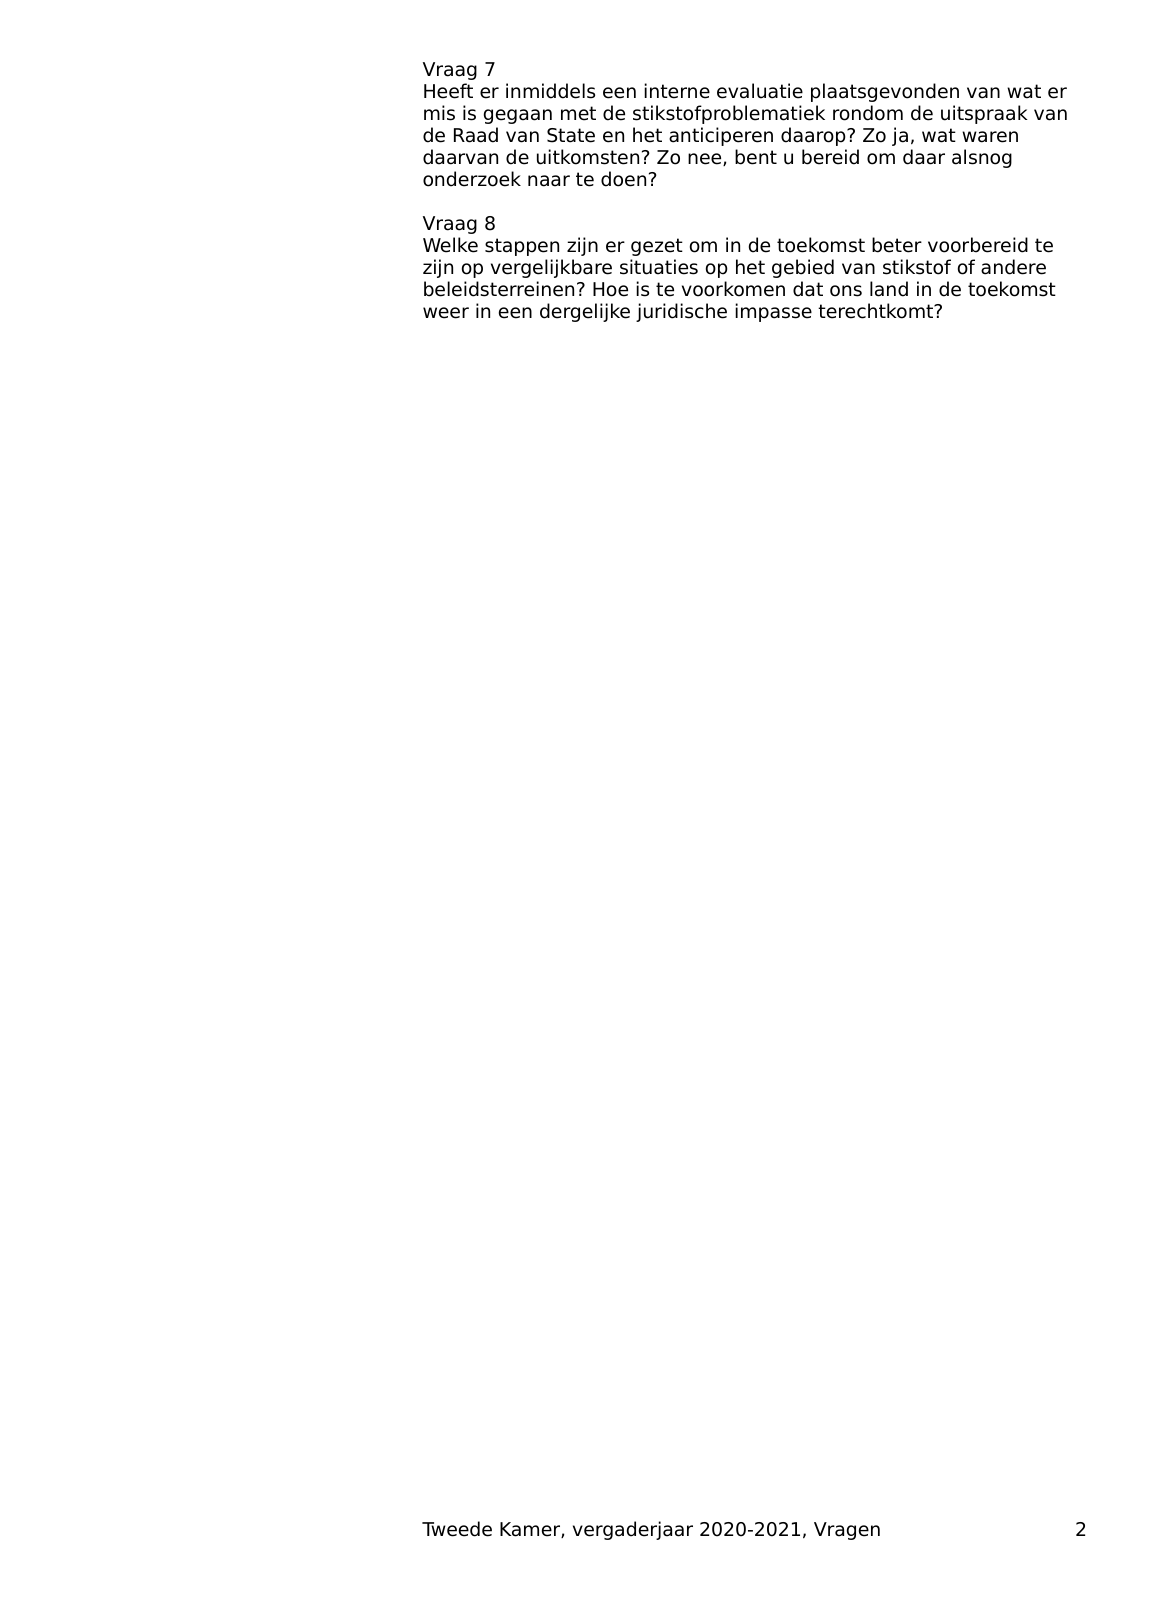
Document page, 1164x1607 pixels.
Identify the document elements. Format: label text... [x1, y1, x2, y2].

text Heeft er inmiddels een interne evaluatie plaatsgevonden van wat er mis is gegaan met de stikstofproblematiek rondom de uitspraak van de Raad van State en het anticiperen daarop? Zo ja, wat waren daarvan de uitkomsten? Zo nee, bent u bereid om daar alsnog onderzoek naar te doen? [422, 81, 1087, 191]
text Welke stappen zijn er gezet om in de toekomst beter voorbereid te zijn op vergelijkbare situaties op het gebied van stikstof of andere beleidsterreinen? Hoe is te voorkomen dat ons land in de toekomst weer in een dergelijke juridische impasse terechtkomt? [422, 235, 1087, 323]
text Vraag 7 [422, 59, 1087, 81]
text Vraag 8 [422, 213, 1087, 235]
